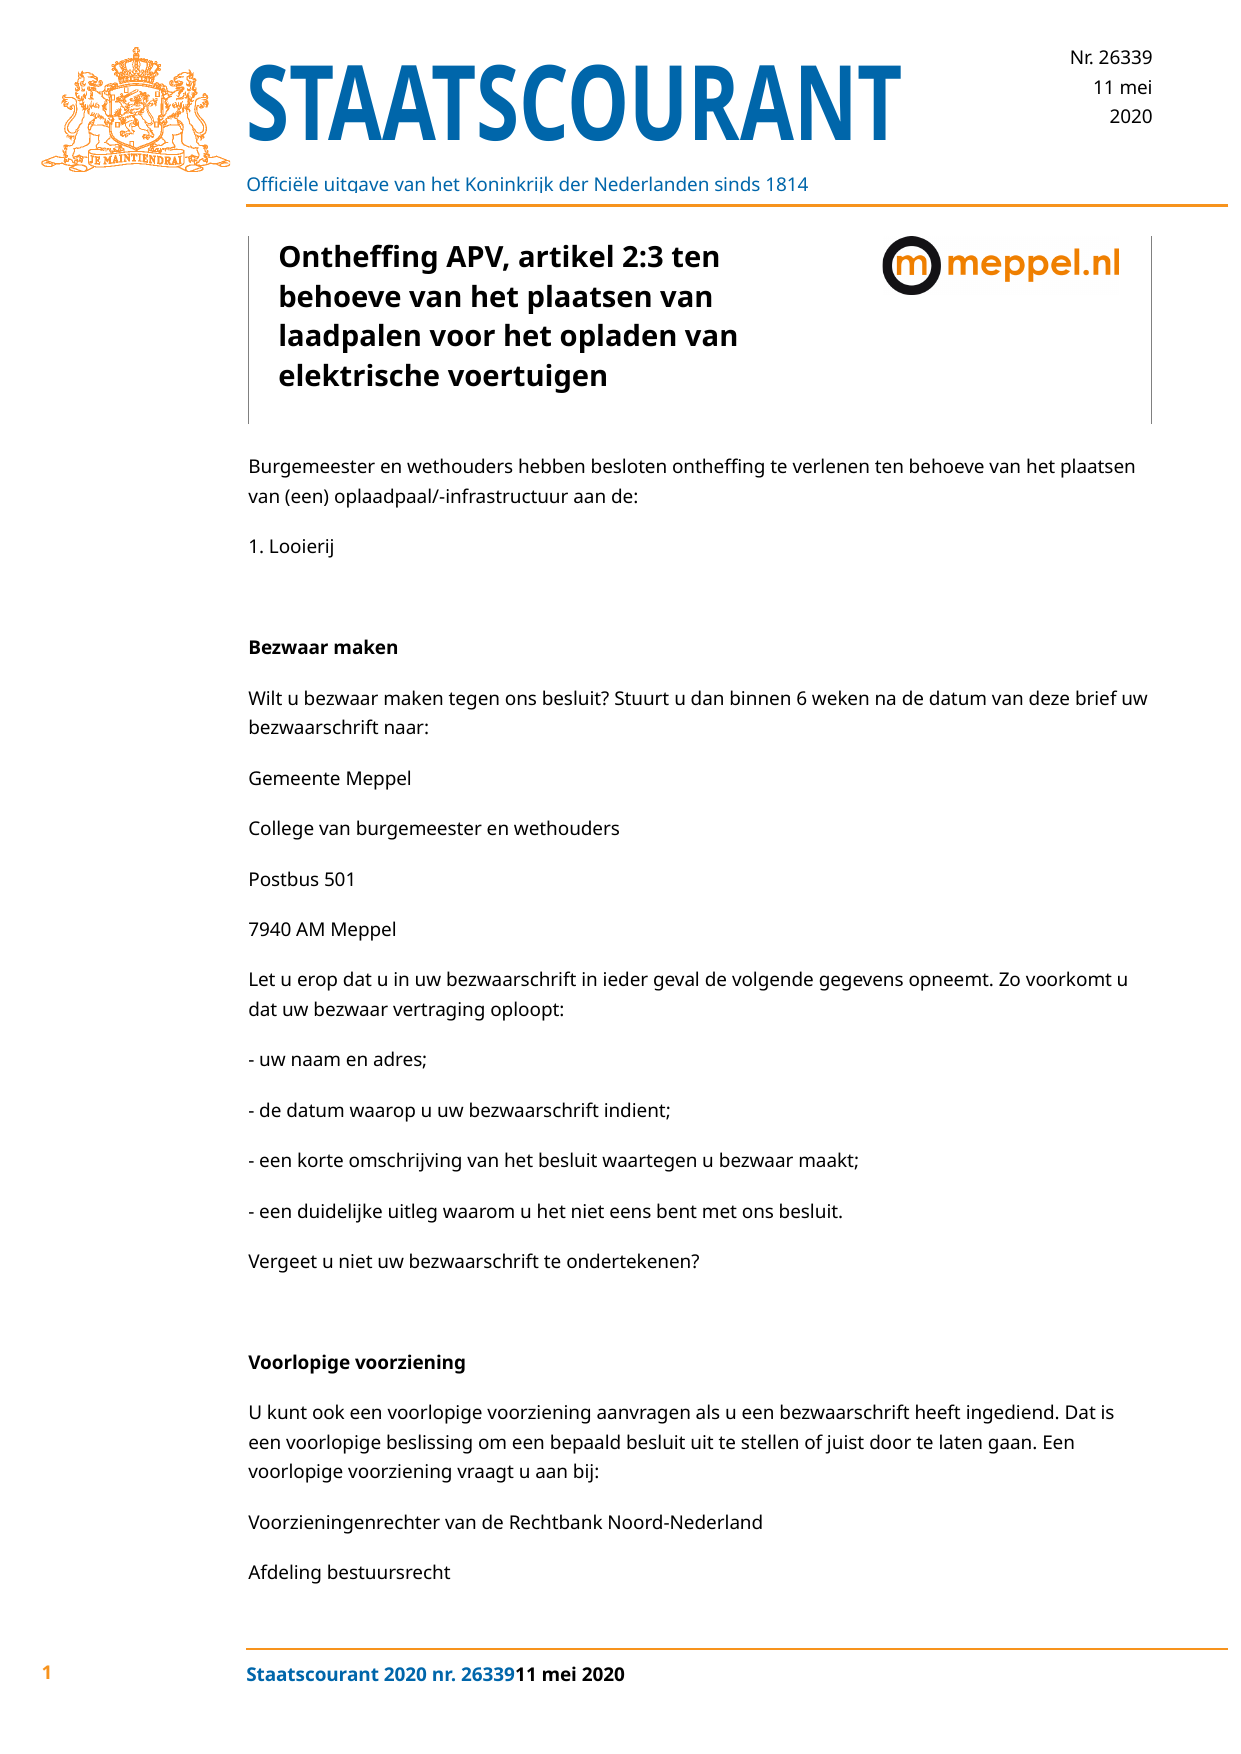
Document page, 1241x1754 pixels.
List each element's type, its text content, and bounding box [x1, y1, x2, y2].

text Voorzieningenrechter van de Rechtbank Noord-Nederland [248, 1509, 1152, 1535]
text 7940 AM Meppel [248, 916, 1152, 942]
text Wilt u bezwaar maken tegen ons besluit? Stuurt u dan binnen 6 weken na de datum van deze brief uw bezwaarschrift naar: [248, 685, 1152, 740]
text Voorlopige voorziening [248, 1349, 1152, 1375]
text 1. Looierij [248, 534, 1152, 559]
text Bezwaar maken [248, 634, 1152, 660]
text Afdeling bestuursrecht [248, 1559, 1152, 1585]
text Postbus 501 [248, 866, 1152, 891]
picture [41, 47, 231, 172]
table_header [850, 236, 1151, 424]
text Gemeente Meppel [248, 765, 1152, 791]
text College van burgemeester en wethouders [248, 815, 1152, 841]
text - een korte omschrijving van het besluit waartegen u bezwaar maakt; [248, 1147, 1152, 1173]
table_header Ontheffing APV, artikel 2:3 ten behoeve van het plaatsen van laadpalen voor het opladen van elektrische voertuigen [249, 236, 850, 424]
text U kunt ook een voorlopige voorziening aanvragen als u een bezwaarschrift heeft ingediend. Dat is een voorlopige beslissing om een bepaald besluit uit te stellen of juist door te laten gaan. Een voorlopige voorziening vraagt u aan bij: [248, 1399, 1152, 1484]
text - een duidelijke uitleg waarom u het niet eens bent met ons besluit. [248, 1198, 1152, 1223]
text Let u erop dat u in uw bezwaarschrift in ieder geval de volgende gegevens opneemt. Zo voorkomt u dat uw bezwaar vertraging oploopt: [248, 967, 1152, 1022]
text - uw naam en adres; [248, 1047, 1152, 1072]
text Burgemeester en wethouders hebben besloten ontheffing te verlenen ten behoeve van het plaatsen van (een) oplaadpaal/-infrastructuur aan de: [248, 454, 1152, 509]
text - de datum waarop u uw bezwaarschrift indient; [248, 1097, 1152, 1123]
picture [882, 236, 1119, 295]
text Vergeet u niet uw bezwaarschrift te ondertekenen? [248, 1248, 1152, 1274]
